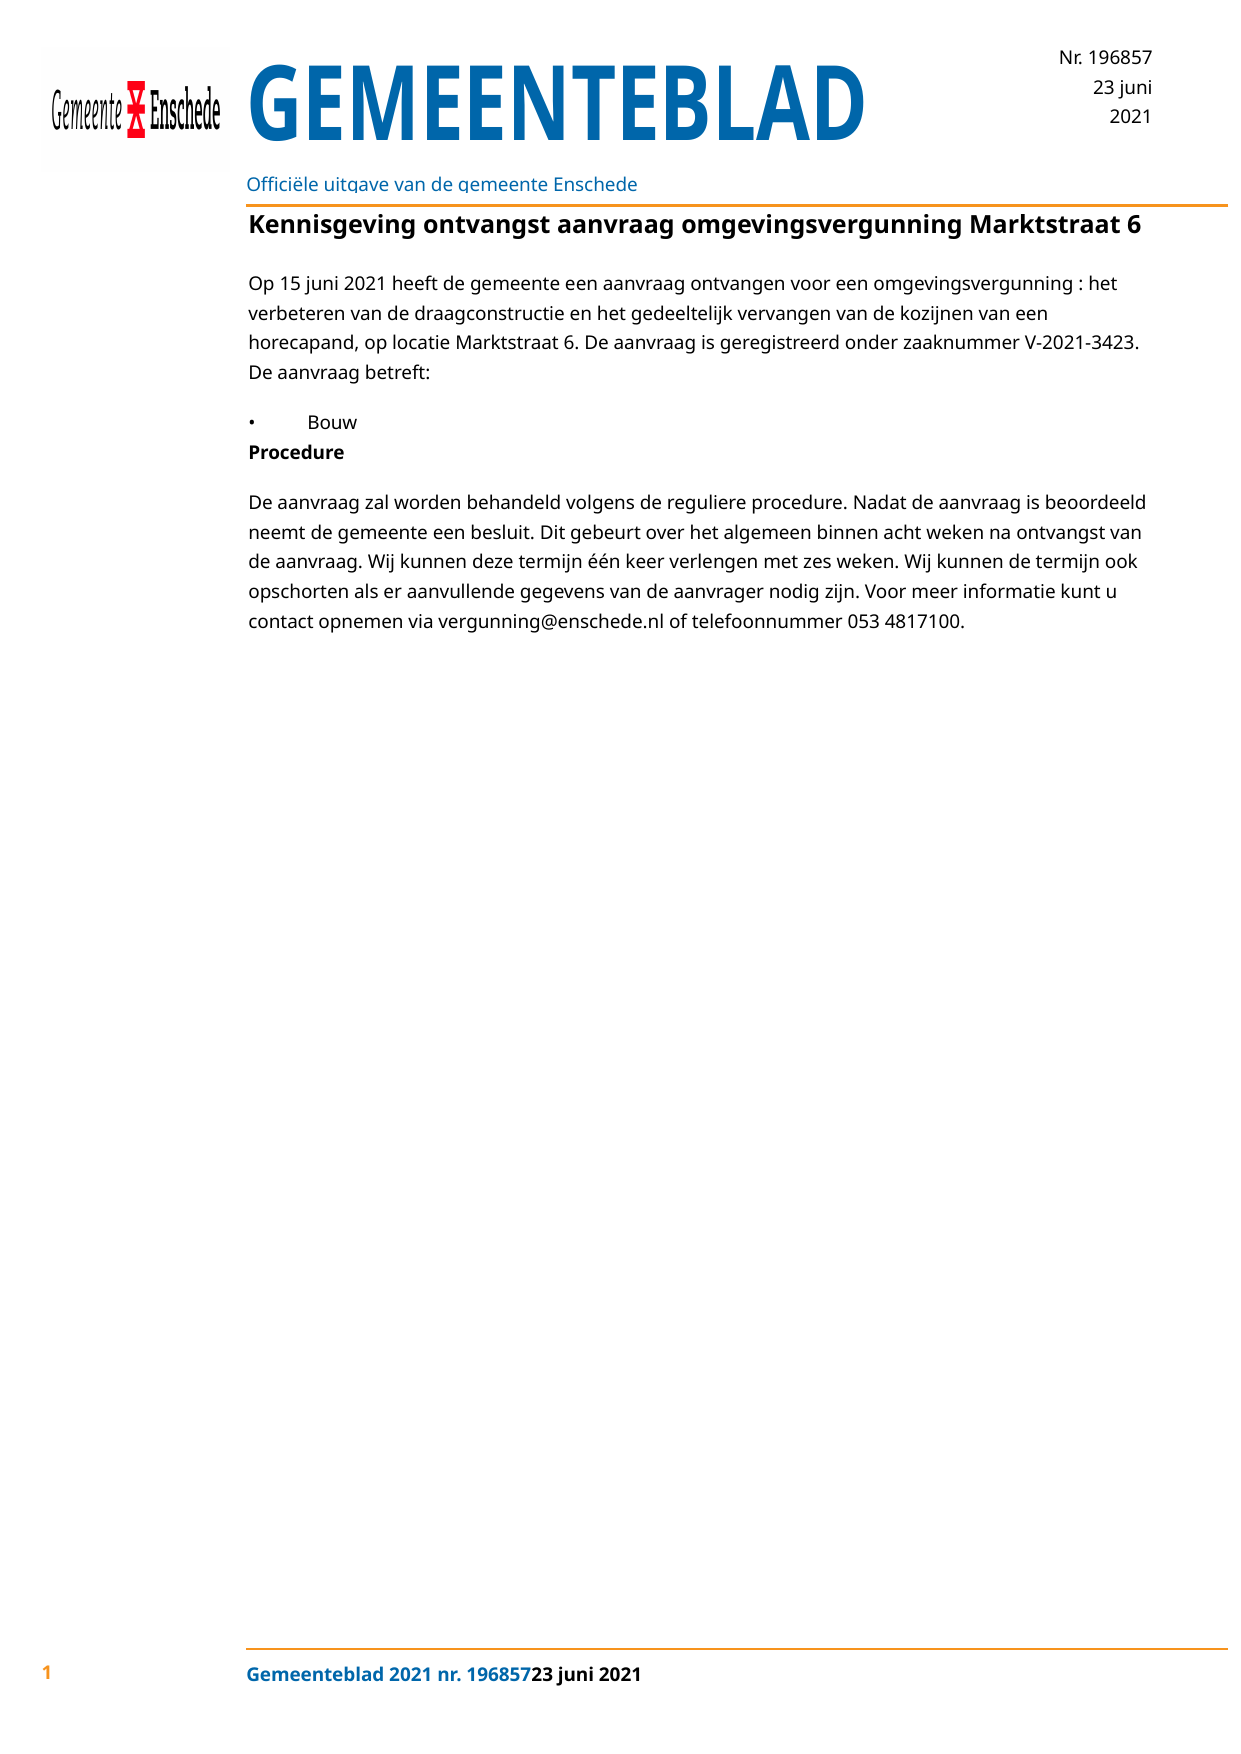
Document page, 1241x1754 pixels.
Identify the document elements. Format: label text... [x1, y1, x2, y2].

picture [41, 47, 231, 172]
text Procedure [248, 439, 1152, 465]
text Kennisgeving ontvangst aanvraag omgevingsvergunning Marktstraat 6 [248, 207, 1152, 241]
text De aanvraag zal worden behandeld volgens de reguliere procedure. Nadat de aanvraag is beoordeeld neemt de gemeente een besluit. Dit gebeurt over het algemeen binnen acht weken na ontvangst van de aanvraag. Wij kunnen deze termijn één keer verlengen met zes weken. Wij kunnen de termijn ook opschorten als er aanvullende gegevens van de aanvrager nodig zijn. Voor meer informatie kunt u contact opnemen via vergunning@enschede.nl of telefoonnummer 053 4817100. [248, 489, 1152, 633]
text Op 15 juni 2021 heeft de gemeente een aanvraag ontvangen voor een omgevingsvergunning : het verbeteren van de draagconstructie en het gedeeltelijk vervangen van de kozijnen van een horecapand, op locatie Marktstraat 6. De aanvraag is geregistreerd onder zaaknummer V-2021-3423. De aanvraag betreft: [248, 270, 1152, 385]
list Bouw [248, 409, 1152, 435]
